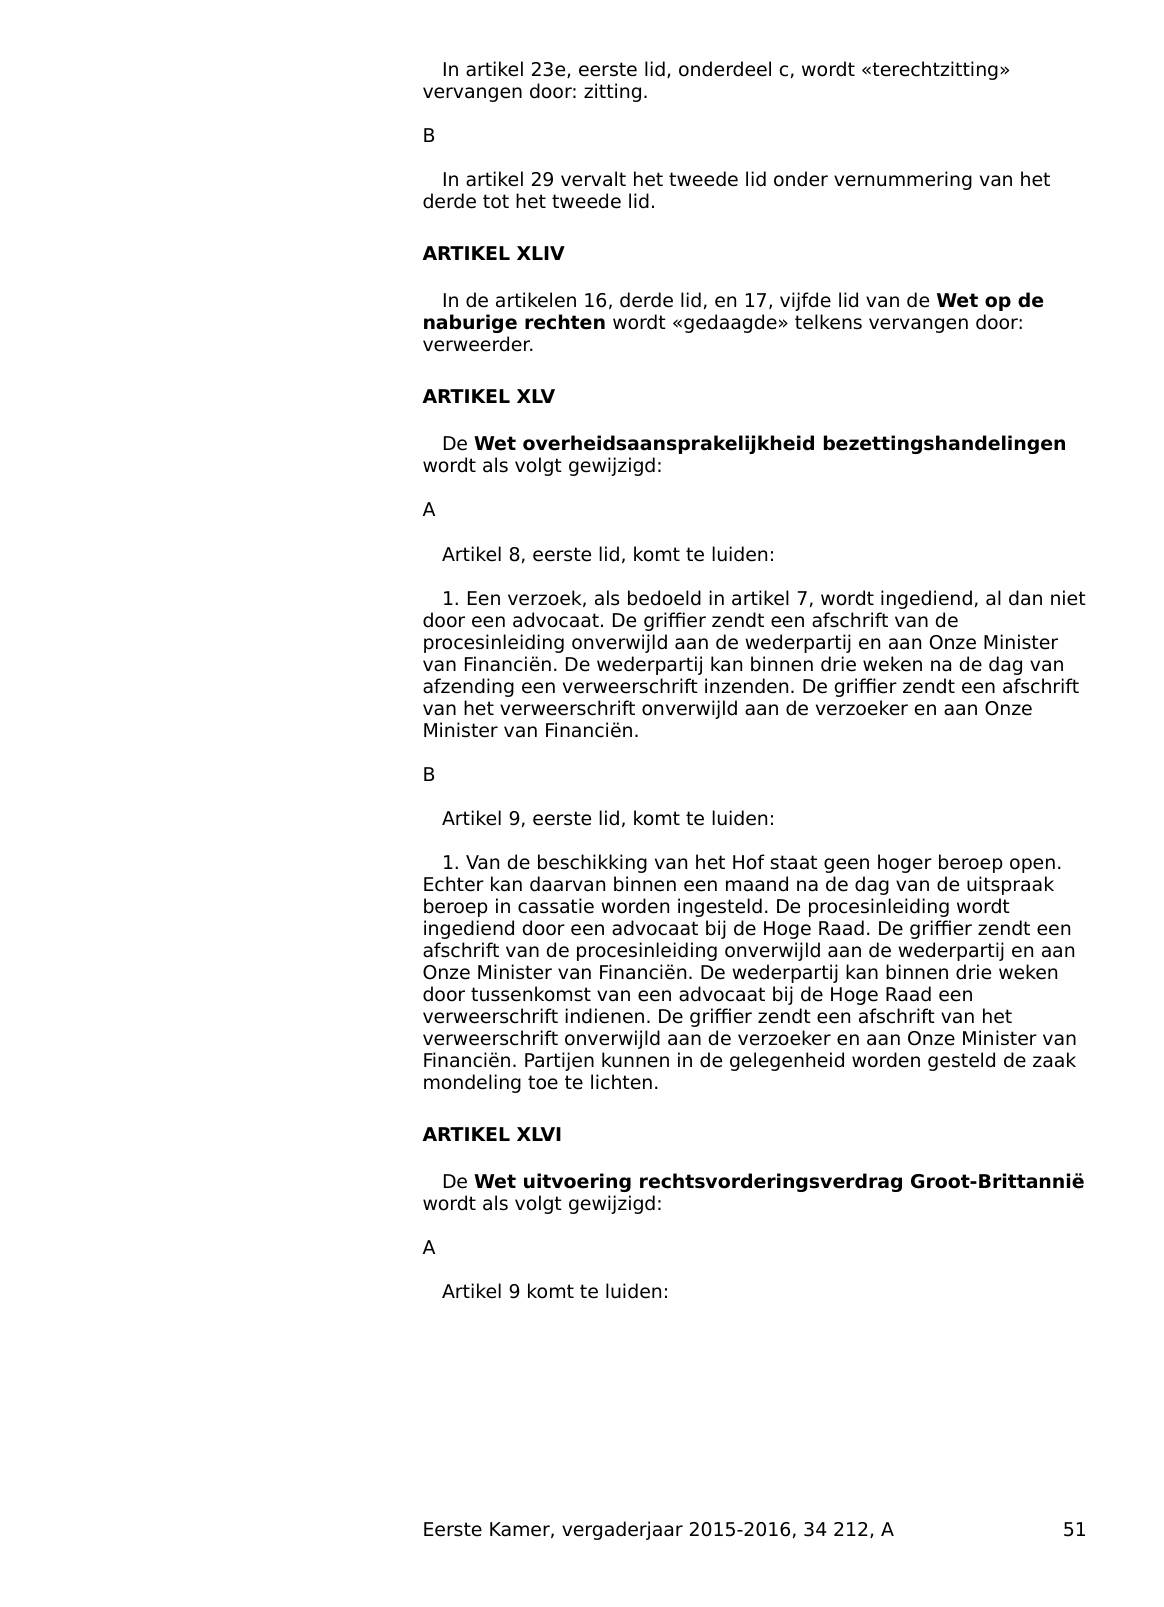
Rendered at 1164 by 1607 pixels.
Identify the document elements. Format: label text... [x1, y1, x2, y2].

text Artikel 9, eerste lid, komt te luiden: [422, 808, 1087, 830]
subtitle ARTIKEL XLV [422, 386, 1087, 408]
text In artikel 29 vervalt het tweede lid onder vernummering van het derde tot het tweede lid. [422, 169, 1087, 213]
text In de artikelen 16, derde lid, en 17, vijfde lid van de Wet op de naburige rechten wordt «gedaagde» telkens vervangen door: verweerder. [422, 290, 1087, 356]
text De Wet uitvoering rechtsvorderingsverdrag Groot-Brittannië wordt als volgt gewijzigd: [422, 1171, 1087, 1215]
text B [422, 125, 1087, 147]
subtitle ARTIKEL XLVI [422, 1124, 1087, 1146]
subtitle ARTIKEL XLIV [422, 243, 1087, 265]
text B [422, 764, 1087, 786]
text A [422, 499, 1087, 521]
text 1. Een verzoek, als bedoeld in artikel 7, wordt ingediend, al dan niet door een advocaat. De griffier zendt een afschrift van de procesinleiding onverwijld aan de wederpartij en aan Onze Minister van Financiën. De wederpartij kan binnen drie weken na de dag van afzending een verweerschrift inzenden. De griffier zendt een afschrift van het verweerschrift onverwijld aan de verzoeker en aan Onze Minister van Financiën. [422, 588, 1087, 742]
text De Wet overheidsaansprakelijkheid bezettingshandelingen wordt als volgt gewijzigd: [422, 433, 1087, 477]
text Artikel 9 komt te luiden: [422, 1281, 1087, 1303]
text 1. Van de beschikking van het Hof staat geen hoger beroep open. Echter kan daarvan binnen een maand na de dag van de uitspraak beroep in cassatie worden ingesteld. De procesinleiding wordt ingediend door een advocaat bij de Hoge Raad. De griffier zendt een afschrift van de procesinleiding onverwijld aan de wederpartij en aan Onze Minister van Financiën. De wederpartij kan binnen drie weken door tussenkomst van een advocaat bij de Hoge Raad een verweerschrift indienen. De griffier zendt een afschrift van het verweerschrift onverwijld aan de verzoeker en aan Onze Minister van Financiën. Partijen kunnen in de gelegenheid worden gesteld de zaak mondeling toe te lichten. [422, 852, 1087, 1094]
text In artikel 23e, eerste lid, onderdeel c, wordt «terechtzitting» vervangen door: zitting. [422, 59, 1087, 103]
text A [422, 1237, 1087, 1259]
text Artikel 8, eerste lid, komt te luiden: [422, 543, 1087, 566]
